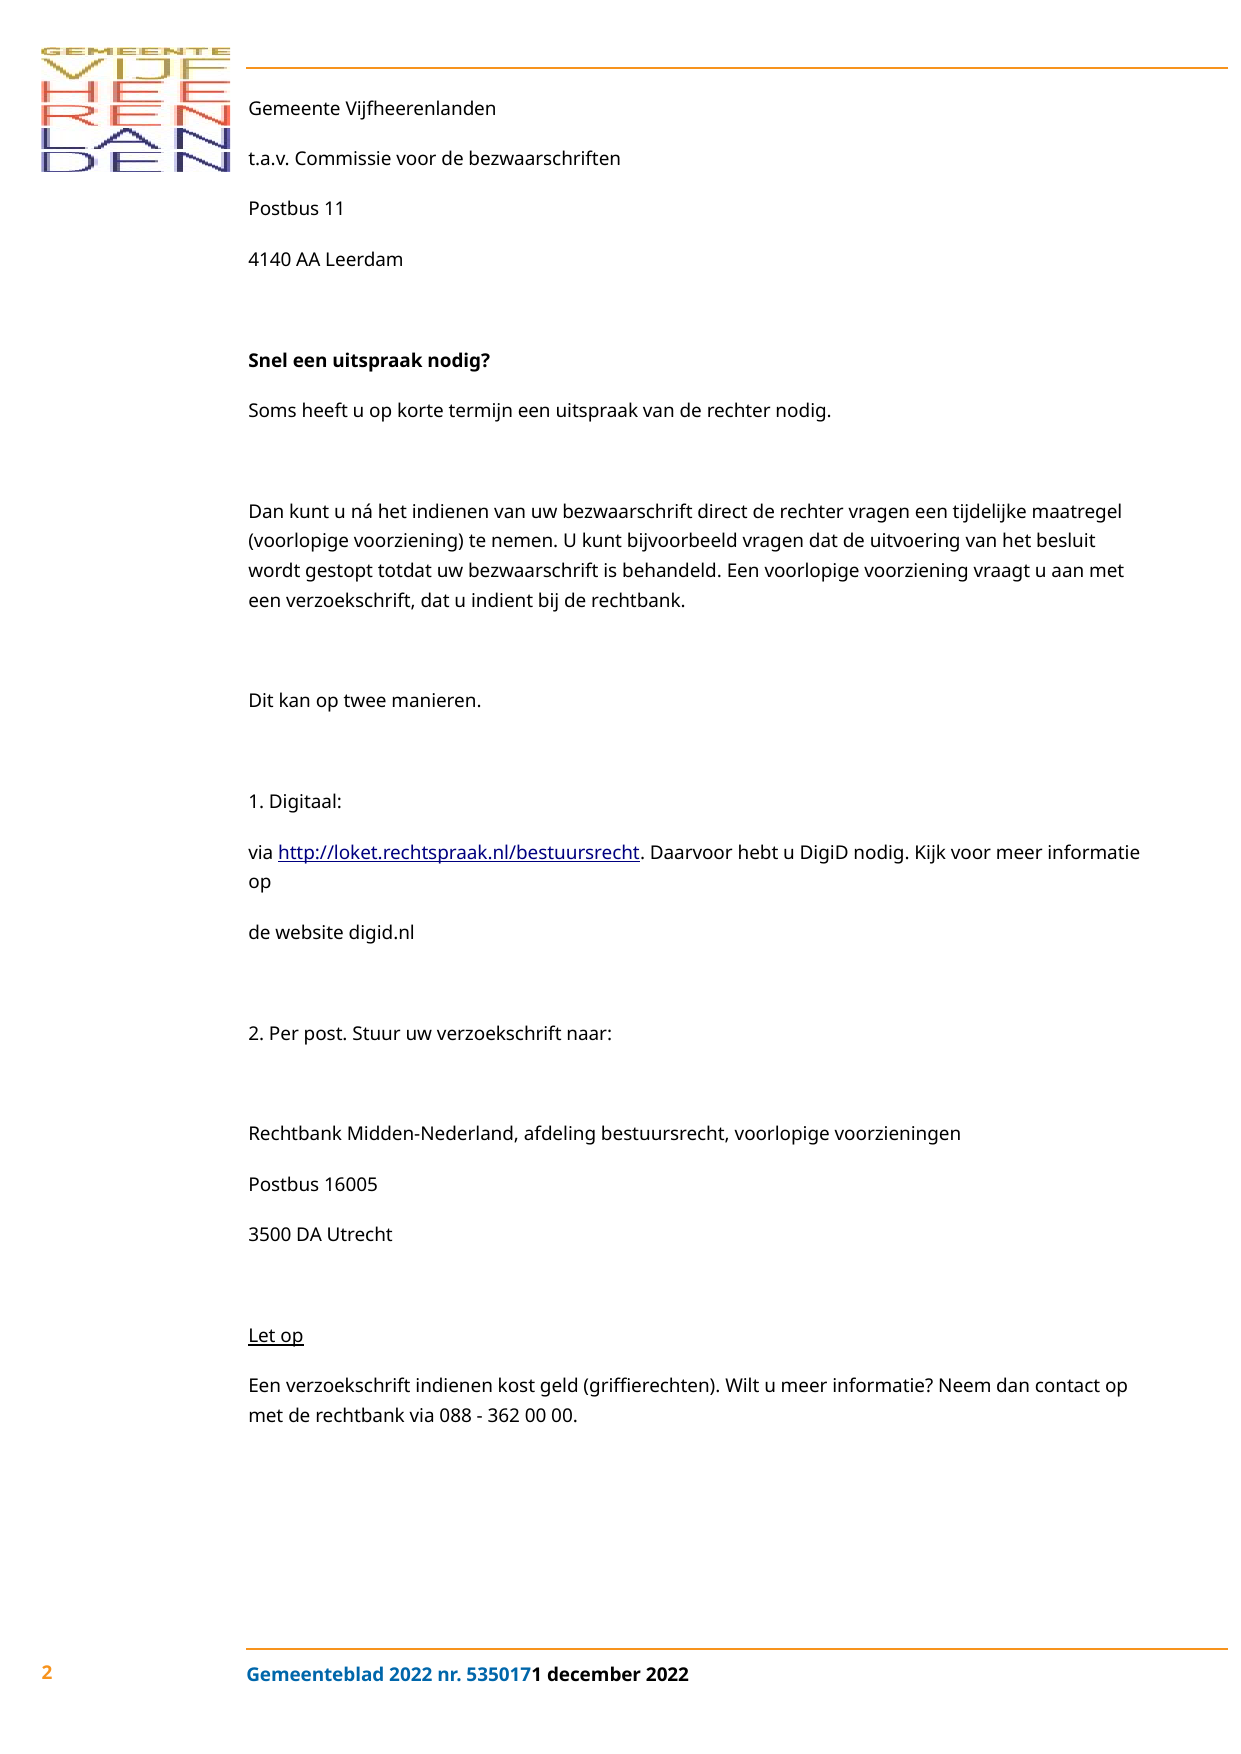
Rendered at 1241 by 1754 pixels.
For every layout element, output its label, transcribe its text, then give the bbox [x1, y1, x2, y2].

text de website digid.nl [248, 919, 1152, 945]
text 1. Digitaal: [248, 788, 1152, 814]
text Rechtbank Midden-Nederland, afdeling bestuursrecht, voorlopige voorzieningen [248, 1121, 1152, 1146]
text via http://loket.rechtspraak.nl/bestuursrecht. Daarvoor hebt u DigiD nodig. Kijk voor meer informatie op [248, 839, 1152, 894]
text Gemeente Vijfheerenlanden [248, 95, 1152, 121]
text Dan kunt u ná het indienen van uw bezwaarschrift direct de rechter vragen een tijdelijke maatregel (voorlopige voorziening) te nemen. U kunt bijvoorbeeld vragen dat de uitvoering van het besluit wordt gestopt totdat uw bezwaarschrift is behandeld. Een voorlopige voorziening vraagt u aan met een verzoekschrift, dat u indient bij de rechtbank. [248, 498, 1152, 613]
text 2. Per post. Stuur uw verzoekschrift naar: [248, 1020, 1152, 1046]
text Dit kan op twee manieren. [248, 688, 1152, 713]
text Snel een uitspraak nodig? [248, 347, 1152, 373]
text Let op [248, 1322, 1152, 1348]
text t.a.v. Commissie voor de bezwaarschriften [248, 145, 1152, 171]
text Postbus 16005 [248, 1171, 1152, 1197]
text 3500 DA Utrecht [248, 1221, 1152, 1247]
text Een verzoekschrift indienen kost geld (griffierechten). Wilt u meer informatie? Neem dan contact op met de rechtbank via 088 - 362 00 00. [248, 1373, 1152, 1428]
text Postbus 11 [248, 196, 1152, 221]
text 4140 AA Leerdam [248, 246, 1152, 272]
picture [41, 47, 231, 172]
text Soms heeft u op korte termijn een uitspraak van de rechter nodig. [248, 397, 1152, 423]
